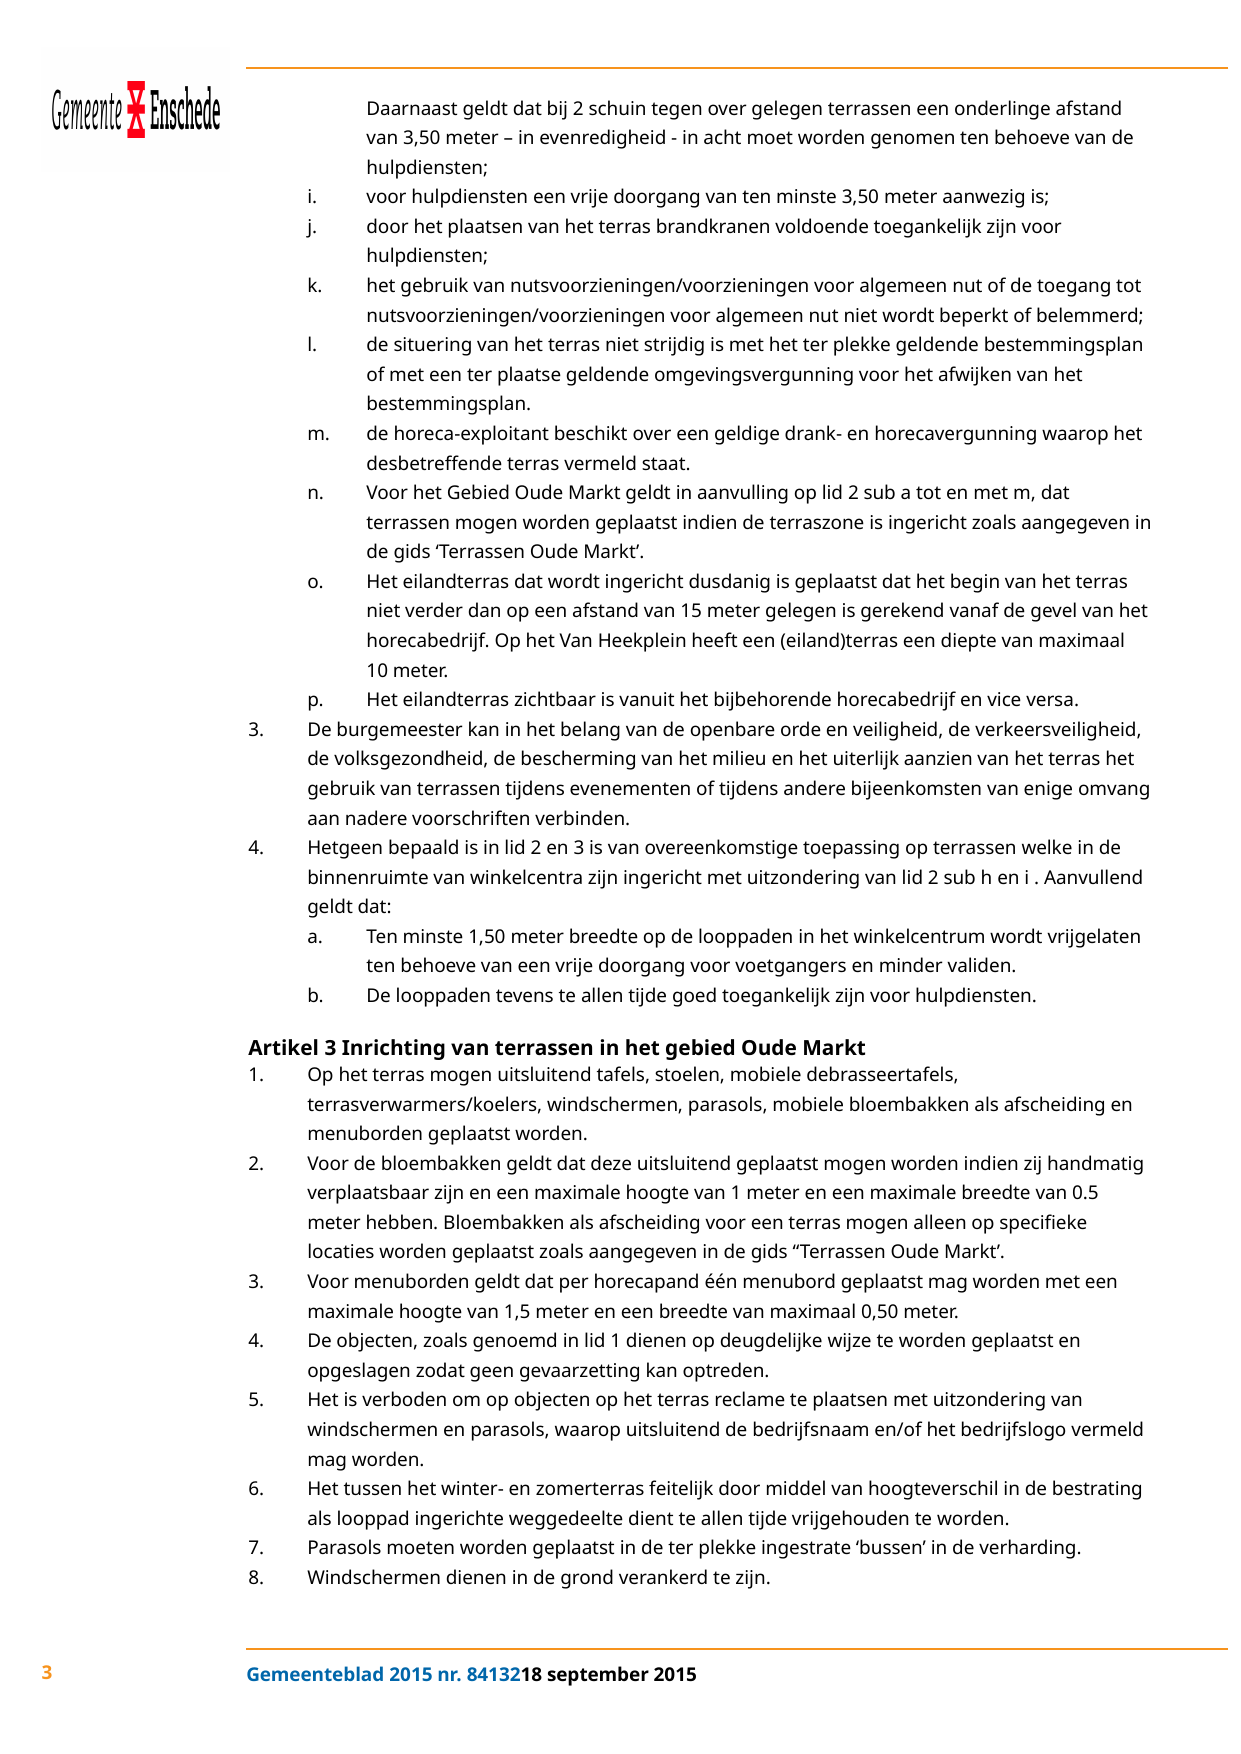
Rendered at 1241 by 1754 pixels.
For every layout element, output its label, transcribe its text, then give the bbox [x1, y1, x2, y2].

list De burgemeester kan in het belang van de openbare orde en veiligheid, de verkeersveiligheid, de volksgezondheid, de bescherming van het milieu en het uiterlijk aanzien van het terras het gebruik van terrassen tijdens evenementen of tijdens andere bijeenkomsten van enige omvang aan nadere voorschriften verbinden. [248, 716, 1152, 831]
list Voor menuborden geldt dat per horecapand één menubord geplaatst mag worden met een maximale hoogte van 1,5 meter en een breedte van maximaal 0,50 meter. [248, 1268, 1152, 1323]
list Voor het Gebied Oude Markt geldt in aanvulling op lid 2 sub a tot en met m, dat terrassen mogen worden geplaatst indien de terraszone is ingericht zoals aangegeven in de gids ‘Terrassen Oude Markt’. [307, 479, 1152, 564]
list het gebruik van nutsvoorzieningen/voorzieningen voor algemeen nut of de toegang tot nutsvoorzieningen/voorzieningen voor algemeen nut niet wordt beperkt of belemmerd; [307, 272, 1152, 328]
list door het plaatsen van het terras brandkranen voldoende toegankelijk zijn voor hulpdiensten; [307, 213, 1152, 268]
list Ten minste 1,50 meter breedte op de looppaden in het winkelcentrum wordt vrijgelaten ten behoeve van een vrije doorgang voor voetgangers en minder validen. [307, 923, 1152, 978]
list Parasols moeten worden geplaatst in de ter plekke ingestrate ‘bussen’ in de verharding. [248, 1534, 1152, 1560]
list voor hulpdiensten een vrije doorgang van ten minste 3,50 meter aanwezig is; [307, 183, 1152, 209]
list Voor de bloembakken geldt dat deze uitsluitend geplaatst mogen worden indien zij handmatig verplaatsbaar zijn en een maximale hoogte van 1 meter en een maximale breedte van 0.5 meter hebben. Bloembakken als afscheiding voor een terras mogen alleen op specifieke locaties worden geplaatst zoals aangegeven in de gids “Terrassen Oude Markt’. [248, 1150, 1152, 1264]
list de horeca-exploitant beschikt over een geldige drank- en horecavergunning waarop het desbetreffende terras vermeld staat. [307, 420, 1152, 476]
list De looppaden tevens te allen tijde goed toegankelijk zijn voor hulpdiensten. [307, 982, 1152, 1008]
list Op het terras mogen uitsluitend tafels, stoelen, mobiele debrasseertafels, terrasverwarmers/koelers, windschermen, parasols, mobiele bloembakken als afscheiding en menuborden geplaatst worden. [248, 1061, 1152, 1146]
list Het is verboden om op objecten op het terras reclame te plaatsen met uitzondering van windschermen en parasols, waarop uitsluitend de bedrijfsnaam en/of het bedrijfslogo vermeld mag worden. [248, 1387, 1152, 1471]
text Artikel 3 Inrichting van terrassen in het gebied Oude Markt [248, 1033, 1152, 1061]
list Het eilandterras dat wordt ingericht dusdanig is geplaatst dat het begin van het terras niet verder dan op een afstand van 15 meter gelegen is gerekend vanaf de gevel van het horecabedrijf. Op het Van Heekplein heeft een (eiland)terras een diepte van maximaal 10 meter. [307, 568, 1152, 683]
list De objecten, zoals genoemd in lid 1 dienen op deugdelijke wijze te worden geplaatst en opgeslagen zodat geen gevaarzetting kan optreden. [248, 1327, 1152, 1383]
list de situering van het terras niet strijdig is met het ter plekke geldende bestemmingsplan of met een ter plaatse geldende omgevingsvergunning voor het afwijken van het bestemmingsplan. [307, 331, 1152, 416]
picture [41, 47, 231, 172]
list Het tussen het winter- en zomerterras feitelijk door middel van hoogteverschil in de bestrating als looppad ingerichte weggedeelte dient te allen tijde vrijgehouden te worden. [248, 1475, 1152, 1531]
list Windschermen dienen in de grond verankerd te zijn. [248, 1564, 1152, 1590]
list Daarnaast geldt dat bij 2 schuin tegen over gelegen terrassen een onderlinge afstand van 3,50 meter – in evenredigheid - in acht moet worden genomen ten behoeve van de hulpdiensten; [307, 95, 1152, 180]
list Hetgeen bepaald is in lid 2 en 3 is van overeenkomstige toepassing op terrassen welke in de binnenruimte van winkelcentra zijn ingericht met uitzondering van lid 2 sub h en i . Aanvullend geldt dat: [248, 834, 1152, 919]
list Het eilandterras zichtbaar is vanuit het bijbehorende horecabedrijf en vice versa. [307, 686, 1152, 712]
